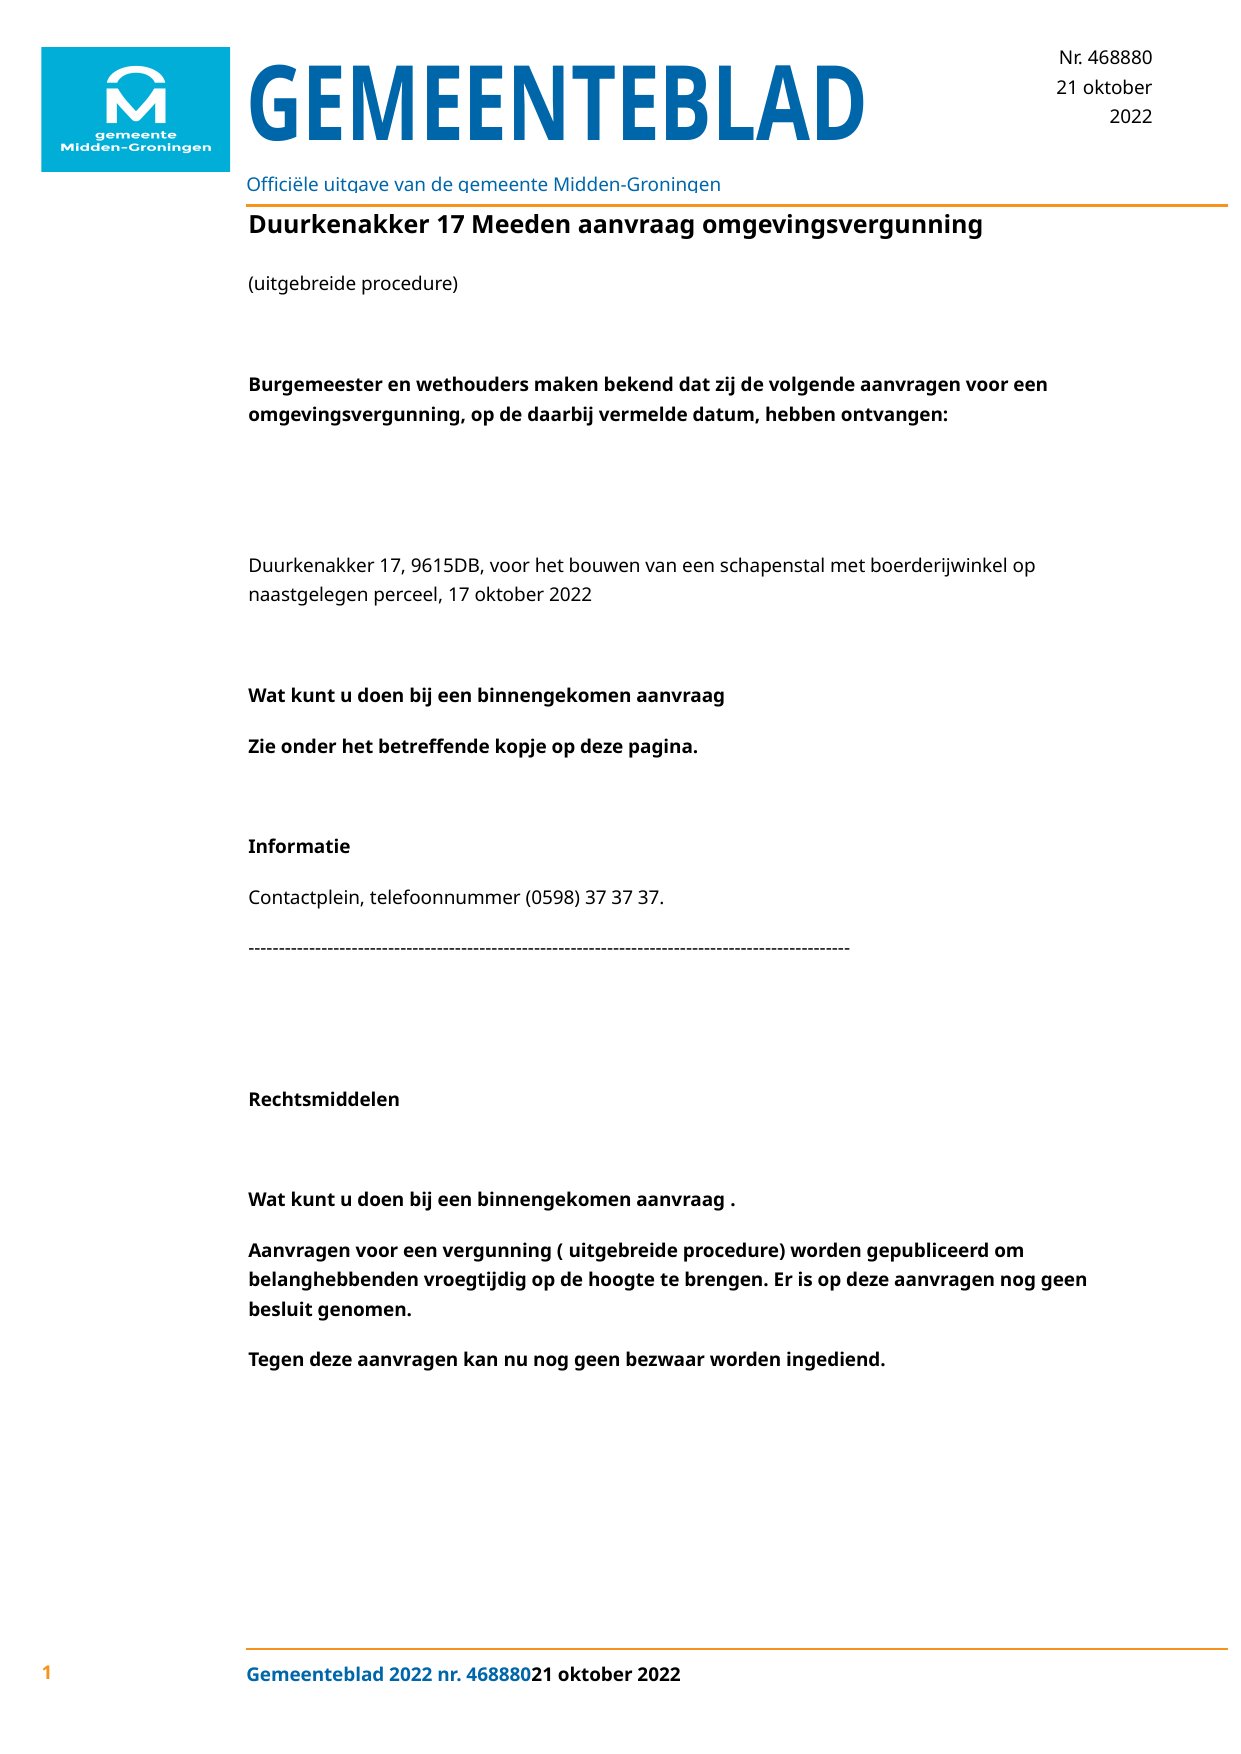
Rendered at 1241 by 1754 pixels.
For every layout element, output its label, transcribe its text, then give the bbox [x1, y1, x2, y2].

text Contactplein, telefoonnummer (0598) 37 37 37. [248, 884, 1152, 910]
picture [107, 89, 165, 122]
text Zie onder het betreffende kopje op deze pagina. [248, 733, 1152, 758]
text Wat kunt u doen bij een binnengekomen aanvraag . [248, 1187, 1152, 1212]
text Duurkenakker 17, 9615DB, voor het bouwen van een schapenstal met boerderijwinkel op naastgelegen perceel, 17 oktober 2022 [248, 552, 1152, 607]
text Tegen deze aanvragen kan nu nog geen bezwaar worden ingediend. [248, 1347, 1152, 1372]
text Aanvragen voor een vergunning ( uitgebreide procedure) worden gepubliceerd om belanghebbenden vroegtijdig op de hoogte te brengen. Er is op deze aanvragen nog geen besluit genomen. [248, 1237, 1152, 1322]
picture [184, 146, 190, 153]
text Wat kunt u doen bij een binnengekomen aanvraag [248, 682, 1152, 708]
text Burgemeester en wethouders maken bekend dat zij de volgende aanvragen voor een omgevingsvergunning, op de daarbij vermelde datum, hebben ontvangen: [248, 371, 1152, 426]
text Rechtsmiddelen [248, 1086, 1152, 1111]
picture [108, 66, 164, 82]
text --------------------------------------------------------------------------------------------------- [248, 934, 1152, 960]
text (uitgebreide procedure) [248, 270, 1152, 296]
text Duurkenakker 17 Meeden aanvraag omgevingsvergunning [248, 207, 1152, 241]
text Informatie [248, 834, 1152, 859]
